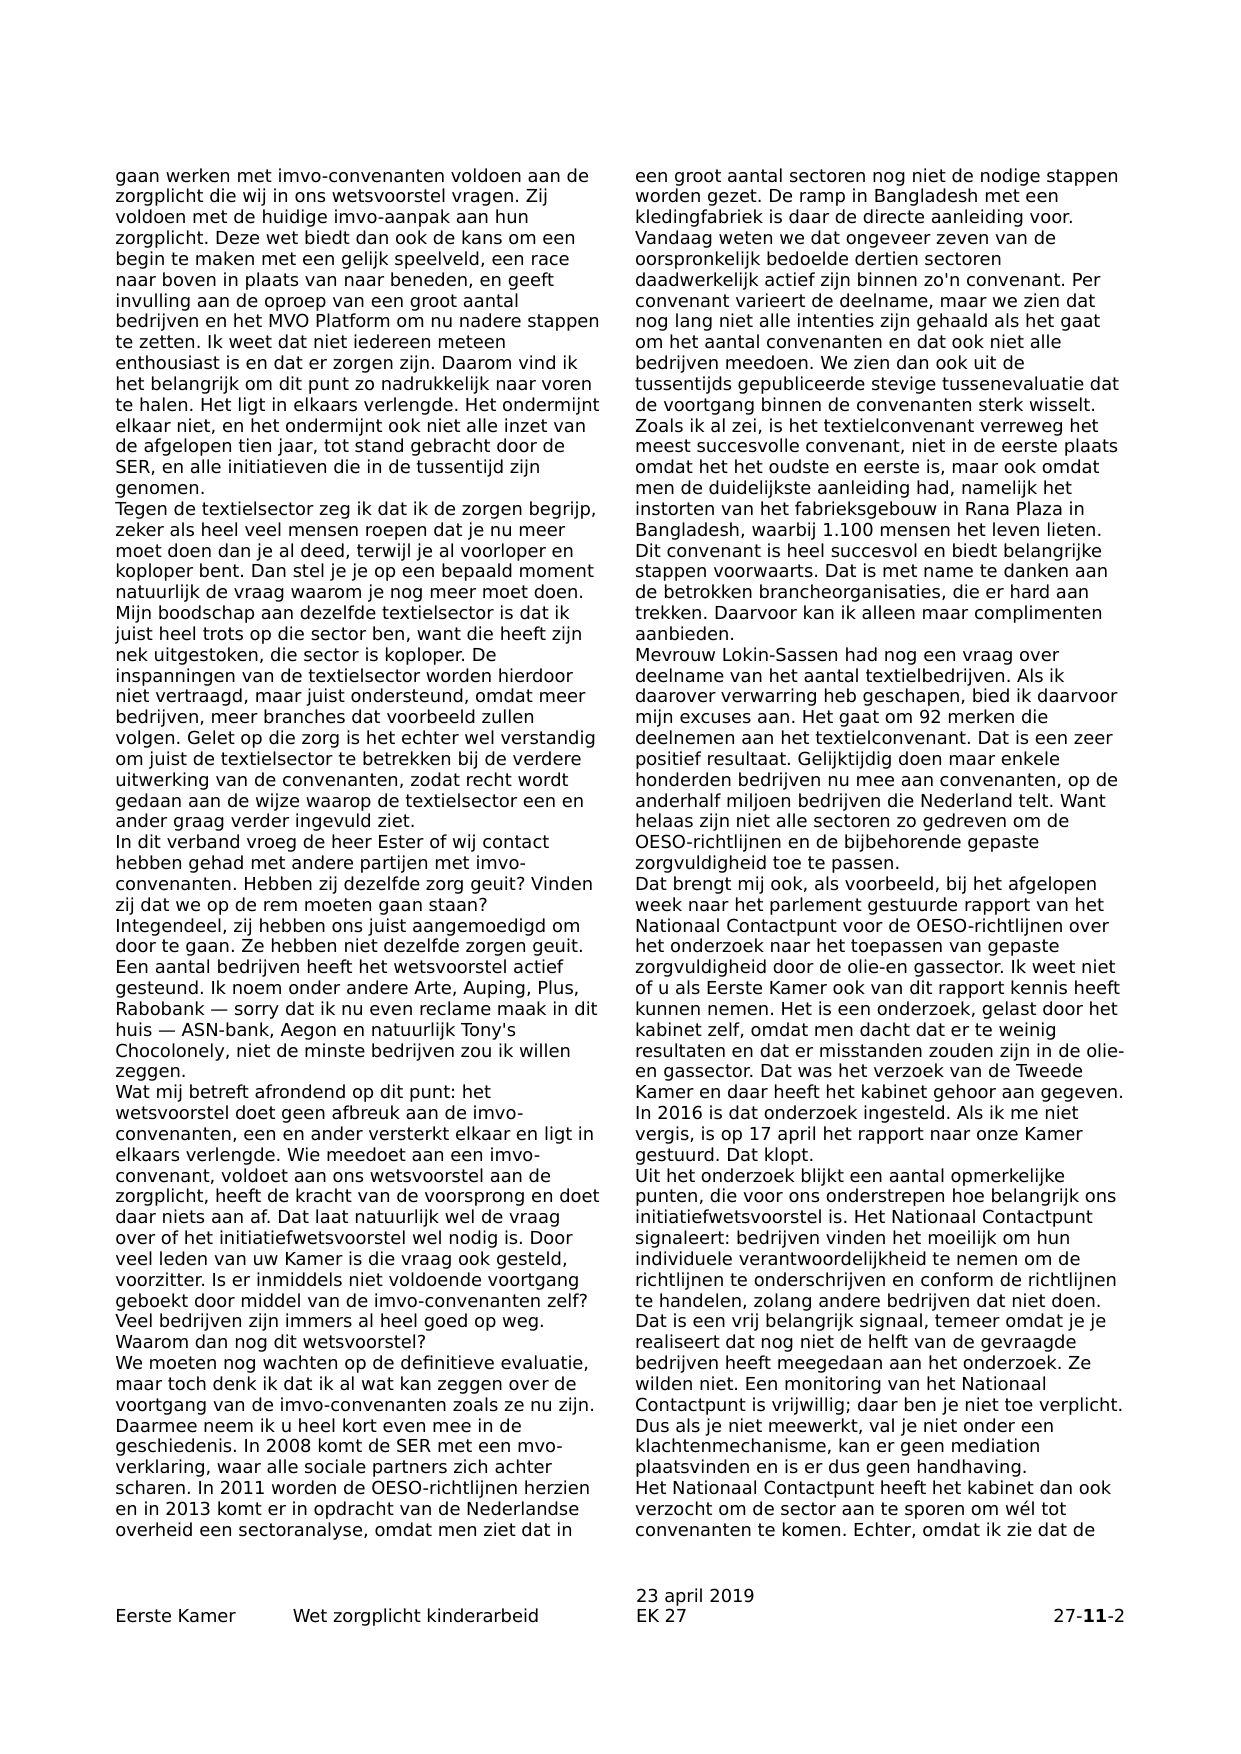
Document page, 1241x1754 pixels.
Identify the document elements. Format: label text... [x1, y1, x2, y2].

text een groot aantal sectoren nog niet de nodige stappen worden gezet. De ramp in Bangladesh met een kledingfabriek is daar de directe aanleiding voor. [635, 165, 1125, 228]
text Tegen de textielsector zeg ik dat ik de zorgen begrijp, zeker als heel veel mensen roepen dat je nu meer moet doen dan je al deed, terwijl je al voorloper en koploper bent. Dan stel je je op een bepaald moment natuurlijk de vraag waarom je nog meer moet doen. Mijn boodschap aan dezelfde textielsector is dat ik juist heel trots op die sector ben, want die heeft zijn nek uitgestoken, die sector is koploper. De inspanningen van de textielsector worden hierdoor niet vertraagd, maar juist ondersteund, omdat meer bedrijven, meer branches dat voorbeeld zullen volgen. Gelet op die zorg is het echter wel verstandig om juist de textielsector te betrekken bij de verdere uitwerking van de convenanten, zodat recht wordt gedaan aan de wijze waarop de textielsector een en ander graag verder ingevuld ziet. [115, 499, 605, 832]
text gaan werken met imvo-convenanten voldoen aan de zorgplicht die wij in ons wetsvoorstel vragen. Zij voldoen met de huidige imvo-aanpak aan hun zorgplicht. Deze wet biedt dan ook de kans om een begin te maken met een gelijk speelveld, een race naar boven in plaats van naar beneden, en geeft invulling aan de oproep van een groot aantal bedrijven en het MVO Platform om nu nadere stappen te zetten. Ik weet dat niet iedereen meteen enthousiast is en dat er zorgen zijn. Daarom vind ik het belangrijk om dit punt zo nadrukkelijk naar voren te halen. Het ligt in elkaars verlengde. Het ondermijnt elkaar niet, en het ondermijnt ook niet alle inzet van de afgelopen tien jaar, tot stand gebracht door de SER, en alle initiatieven die in de tussentijd zijn genomen. [115, 165, 605, 499]
text Wat mij betreft afrondend op dit punt: het wetsvoorstel doet geen afbreuk aan de imvo-convenanten, een en ander versterkt elkaar en ligt in elkaars verlengde. Wie meedoet aan een imvo-convenant, voldoet aan ons wetsvoorstel aan de zorgplicht, heeft de kracht van de voorsprong en doet daar niets aan af. Dat laat natuurlijk wel de vraag over of het initiatiefwetsvoorstel wel nodig is. Door veel leden van uw Kamer is die vraag ook gesteld, voorzitter. Is er inmiddels niet voldoende voortgang geboekt door middel van de imvo-convenanten zelf? Veel bedrijven zijn immers al heel goed op weg. Waarom dan nog dit wetsvoorstel? [115, 1082, 605, 1353]
text Mevrouw Lokin-Sassen had nog een vraag over deelname van het aantal textielbedrijven. Als ik daarover verwarring heb geschapen, bied ik daarvoor mijn excuses aan. Het gaat om 92 merken die deelnemen aan het textielconvenant. Dat is een zeer positief resultaat. Gelijktijdig doen maar enkele honderden bedrijven nu mee aan convenanten, op de anderhalf miljoen bedrijven die Nederland telt. Want helaas zijn niet alle sectoren zo gedreven om de OESO-richtlijnen en de bijbehorende gepaste zorgvuldigheid toe te passen. [635, 644, 1125, 874]
text Het Nationaal Contactpunt heeft het kabinet dan ook verzocht om de sector aan te sporen om wél tot convenanten te komen. Echter, omdat ik zie dat de [635, 1478, 1125, 1540]
text Vandaag weten we dat ongeveer zeven van de oorspronkelijk bedoelde dertien sectoren daadwerkelijk actief zijn binnen zo'n convenant. Per convenant varieert de deelname, maar we zien dat nog lang niet alle intenties zijn gehaald als het gaat om het aantal convenanten en dat ook niet alle bedrijven meedoen. We zien dan ook uit de tussentijds gepubliceerde stevige tussenevaluatie dat de voortgang binnen de convenanten sterk wisselt. Zoals ik al zei, is het textielconvenant verreweg het meest succesvolle convenant, niet in de eerste plaats omdat het het oudste en eerste is, maar ook omdat men de duidelijkste aanleiding had, namelijk het instorten van het fabrieksgebouw in Rana Plaza in Bangladesh, waarbij 1.100 mensen het leven lieten. Dit convenant is heel succesvol en biedt belangrijke stappen voorwaarts. Dat is met name te danken aan de betrokken brancheorganisaties, die er hard aan trekken. Daarvoor kan ik alleen maar complimenten aanbieden. [635, 228, 1125, 644]
text We moeten nog wachten op de definitieve evaluatie, maar toch denk ik dat ik al wat kan zeggen over de voortgang van de imvo-convenanten zoals ze nu zijn. Daarmee neem ik u heel kort even mee in de geschiedenis. In 2008 komt de SER met een mvo-verklaring, waar alle sociale partners zich achter scharen. In 2011 worden de OESO-richtlijnen herzien en in 2013 komt er in opdracht van de Nederlandse overheid een sectoranalyse, omdat men ziet dat in [115, 1353, 605, 1540]
text In dit verband vroeg de heer Ester of wij contact hebben gehad met andere partijen met imvo-convenanten. Hebben zij dezelfde zorg geuit? Vinden zij dat we op de rem moeten gaan staan? Integendeel, zij hebben ons juist aangemoedigd om door te gaan. Ze hebben niet dezelfde zorgen geuit. Een aantal bedrijven heeft het wetsvoorstel actief gesteund. Ik noem onder andere Arte, Auping, Plus, Rabobank — sorry dat ik nu even reclame maak in dit huis — ASN-bank, Aegon en natuurlijk Tony's Chocolonely, niet de minste bedrijven zou ik willen zeggen. [115, 832, 605, 1082]
text Uit het onderzoek blijkt een aantal opmerkelijke punten, die voor ons onderstrepen hoe belangrijk ons initiatiefwetsvoorstel is. Het Nationaal Contactpunt signaleert: bedrijven vinden het moeilijk om hun individuele verantwoordelijkheid te nemen om de richtlijnen te onderschrijven en conform de richtlijnen te handelen, zolang andere bedrijven dat niet doen. Dat is een vrij belangrijk signaal, temeer omdat je je realiseert dat nog niet de helft van de gevraagde bedrijven heeft meegedaan aan het onderzoek. Ze wilden niet. Een monitoring van het Nationaal Contactpunt is vrijwillig; daar ben je niet toe verplicht. Dus als je niet meewerkt, val je niet onder een klachtenmechanisme, kan er geen mediation plaatsvinden en is er dus geen handhaving. [635, 1165, 1125, 1478]
text Dat brengt mij ook, als voorbeeld, bij het afgelopen week naar het parlement gestuurde rapport van het Nationaal Contactpunt voor de OESO-richtlijnen over het onderzoek naar het toepassen van gepaste zorgvuldigheid door de olie-en gassector. Ik weet niet of u als Eerste Kamer ook van dit rapport kennis heeft kunnen nemen. Het is een onderzoek, gelast door het kabinet zelf, omdat men dacht dat er te weinig resultaten en dat er misstanden zouden zijn in de olie- en gassector. Dat was het verzoek van de Tweede Kamer en daar heeft het kabinet gehoor aan gegeven. In 2016 is dat onderzoek ingesteld. Als ik me niet vergis, is op 17 april het rapport naar onze Kamer gestuurd. Dat klopt. [635, 874, 1125, 1165]
